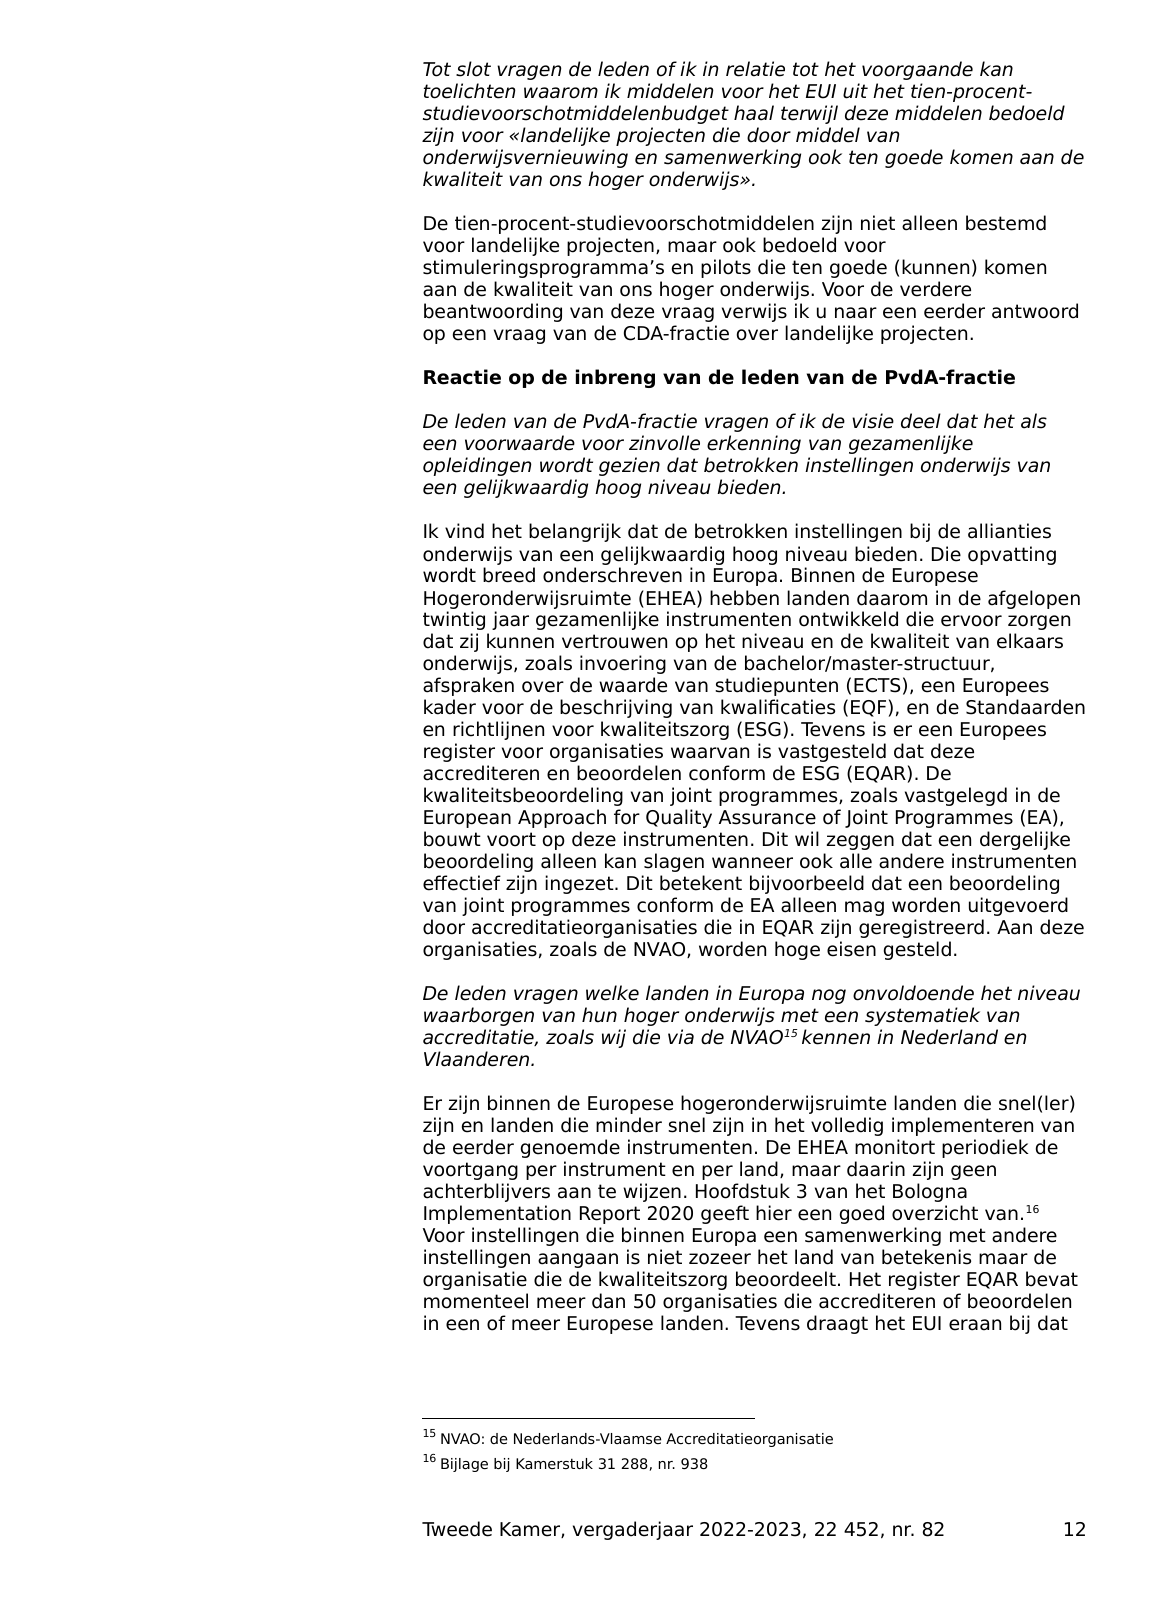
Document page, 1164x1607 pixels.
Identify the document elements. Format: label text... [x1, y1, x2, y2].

text Bijlage bij Kamerstuk 31 288, nr. 938 [422, 1452, 1087, 1474]
text De leden vragen welke landen in Europa nog onvoldoende het niveau waarborgen van hun hoger onderwijs met een systematiek van accreditatie, zoals wij die via de NVAOkennen in Nederland en Vlaanderen. [422, 983, 1087, 1071]
text De leden van de PvdA-fractie vragen of ik de visie deel dat het als een voorwaarde voor zinvolle erkenning van gezamenlijke opleidingen wordt gezien dat betrokken instellingen onderwijs van een gelijkwaardig hoog niveau bieden. [422, 411, 1087, 499]
text Ik vind het belangrijk dat de betrokken instellingen bij de allianties onderwijs van een gelijkwaardig hoog niveau bieden. Die opvatting wordt breed onderschreven in Europa. Binnen de Europese Hogeronderwijsruimte (EHEA) hebben landen daarom in de afgelopen twintig jaar gezamenlijke instrumenten ontwikkeld die ervoor zorgen dat zij kunnen vertrouwen op het niveau en de kwaliteit van elkaars onderwijs, zoals invoering van de bachelor/master-structuur, afspraken over de waarde van studiepunten (ECTS), een Europees kader voor de beschrijving van kwalificaties (EQF), en de Standaarden en richtlijnen voor kwaliteitszorg (ESG). Tevens is er een Europees register voor organisaties waarvan is vastgesteld dat deze accrediteren en beoordelen conform de ESG (EQAR). De kwaliteitsbeoordeling van joint programmes, zoals vastgelegd in de European Approach for Quality Assurance of Joint Programmes (EA), bouwt voort op deze instrumenten. Dit wil zeggen dat een dergelijke beoordeling alleen kan slagen wanneer ook alle andere instrumenten effectief zijn ingezet. Dit betekent bijvoorbeeld dat een beoordeling van joint programmes conform de EA alleen mag worden uitgevoerd door accreditatieorganisaties die in EQAR zijn geregistreerd. Aan deze organisaties, zoals de NVAO, worden hoge eisen gesteld. [422, 521, 1087, 961]
text De tien-procent-studievoorschotmiddelen zijn niet alleen bestemd voor landelijke projecten, maar ook bedoeld voor stimuleringsprogramma’s en pilots die ten goede (kunnen) komen aan de kwaliteit van ons hoger onderwijs. Voor de verdere beantwoording van deze vraag verwijs ik u naar een eerder antwoord op een vraag van de CDA-fractie over landelijke projecten. [422, 213, 1087, 345]
text Voor instellingen die binnen Europa een samenwerking met andere instellingen aangaan is niet zozeer het land van betekenis maar de organisatie die de kwaliteitszorg beoordeelt. Het register EQAR bevat momenteel meer dan 50 organisaties die accrediteren of beoordelen in een of meer Europese landen. Tevens draagt het EUI eraan bij dat [422, 1225, 1087, 1335]
text Er zijn binnen de Europese hogeronderwijsruimte landen die snel(ler) zijn en landen die minder snel zijn in het volledig implementeren van de eerder genoemde instrumenten. De EHEA monitort periodiek de voortgang per instrument en per land, maar daarin zijn geen achterblijvers aan te wijzen. Hoofdstuk 3 van het Bologna Implementation Report 2020 geeft hier een goed overzicht van. [422, 1093, 1087, 1225]
text NVAO: de Nederlands-Vlaamse Accreditatieorganisatie [422, 1427, 1087, 1449]
text Tot slot vragen de leden of ik in relatie tot het voorgaande kan toelichten waarom ik middelen voor het EUI uit het tien-procent-studievoorschotmiddelenbudget haal terwijl deze middelen bedoeld zijn voor «landelijke projecten die door middel van onderwijsvernieuwing en samenwerking ook ten goede komen aan de kwaliteit van ons hoger onderwijs». [422, 59, 1087, 191]
subtitle Reactie op de inbreng van de leden van de PvdA-fractie [422, 367, 1087, 389]
